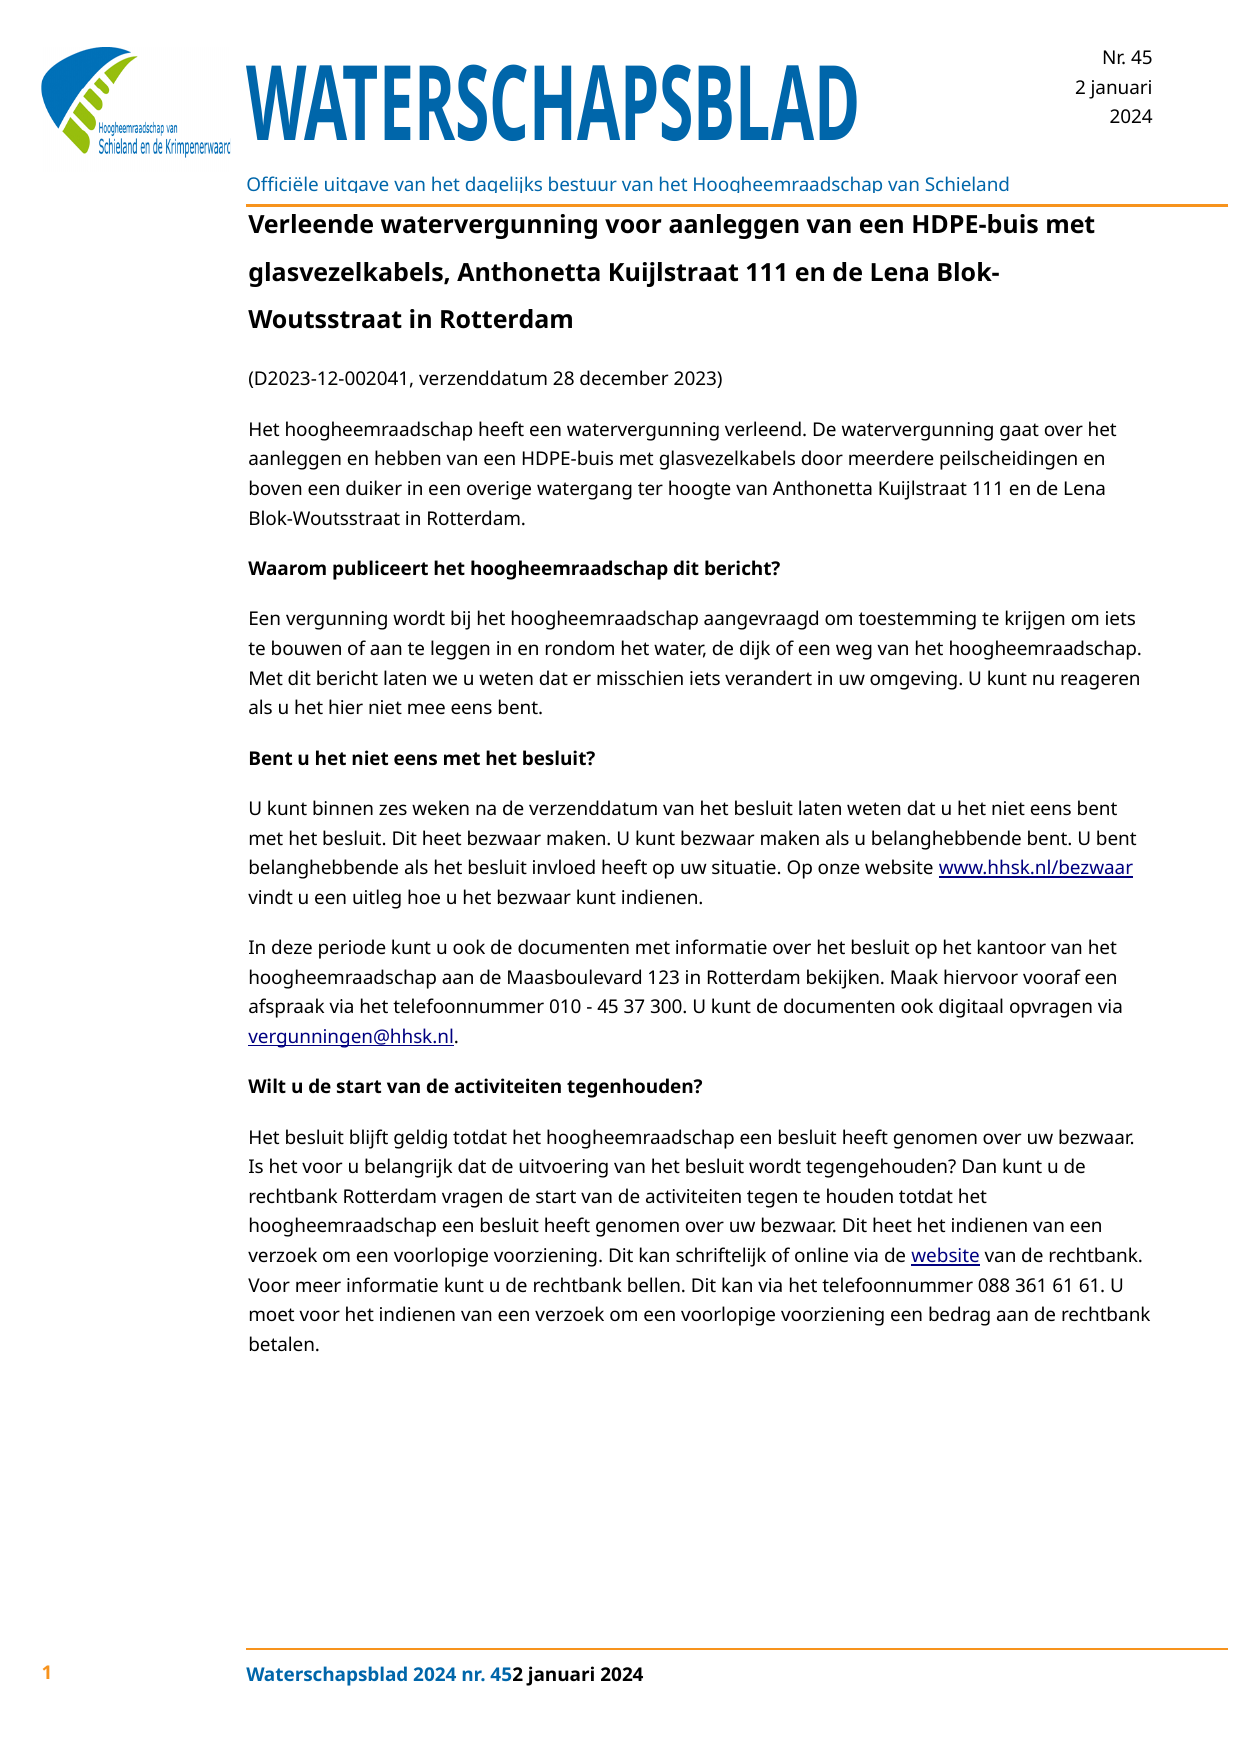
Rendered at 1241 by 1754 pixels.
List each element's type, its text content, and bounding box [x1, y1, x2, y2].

text Bent u het niet eens met het besluit? [248, 745, 1152, 770]
text Verleende watervergunning voor aanleggen van een HDPE-buis met glasvezelkabels, Anthonetta Kuijlstraat 111 en de Lena Blok-Woutsstraat in Rotterdam [248, 207, 1152, 336]
text (D2023-12-002041, verzenddatum 28 december 2023) [248, 366, 1152, 391]
picture [41, 47, 231, 172]
text In deze periode kunt u ook de documenten met informatie over het besluit op het kantoor van het hoogheemraadschap aan de Maasboulevard 123 in Rotterdam bekijken. Maak hiervoor vooraf een afspraak via het telefoonnummer 010 - 45 37 300. U kunt de documenten ook digitaal opvragen via vergunningen@hhsk.nl. [248, 934, 1152, 1049]
text Het hoogheemraadschap heeft een watervergunning verleend. De watervergunning gaat over het aanleggen en hebben van een HDPE-buis met glasvezelkabels door meerdere peilscheidingen en boven een duiker in een overige watergang ter hoogte van Anthonetta Kuijlstraat 111 en de Lena Blok-Woutsstraat in Rotterdam. [248, 416, 1152, 530]
text Wilt u de start van de activiteiten tegenhouden? [248, 1073, 1152, 1099]
text Een vergunning wordt bij het hoogheemraadschap aangevraagd om toestemming te krijgen om iets te bouwen of aan te leggen in en rondom het water, de dijk of een weg van het hoogheemraadschap. Met dit bericht laten we u weten dat er misschien iets verandert in uw omgeving. U kunt nu reageren als u het hier niet mee eens bent. [248, 606, 1152, 720]
text Waarom publiceert het hoogheemraadschap dit bericht? [248, 555, 1152, 581]
text U kunt binnen zes weken na de verzenddatum van het besluit laten weten dat u het niet eens bent met het besluit. Dit heet bezwaar maken. U kunt bezwaar maken als u belanghebbende bent. U bent belanghebbende als het besluit invloed heeft op uw situatie. Op onze website www.hhsk.nl/bezwaar vindt u een uitleg hoe u het bezwaar kunt indienen. [248, 795, 1152, 909]
text Het besluit blijft geldig totdat het hoogheemraadschap een besluit heeft genomen over uw bezwaar. Is het voor u belangrijk dat de uitvoering van het besluit wordt tegengehouden? Dan kunt u de rechtbank Rotterdam vragen de start van de activiteiten tegen te houden totdat het hoogheemraadschap een besluit heeft genomen over uw bezwaar. Dit heet het indienen van een verzoek om een voorlopige voorziening. Dit kan schriftelijk of online via de website van de rechtbank. Voor meer informatie kunt u de rechtbank bellen. Dit kan via het telefoonnummer 088 361 61 61. U moet voor het indienen van een verzoek om een voorlopige voorziening een bedrag aan de rechtbank betalen. [248, 1124, 1152, 1357]
